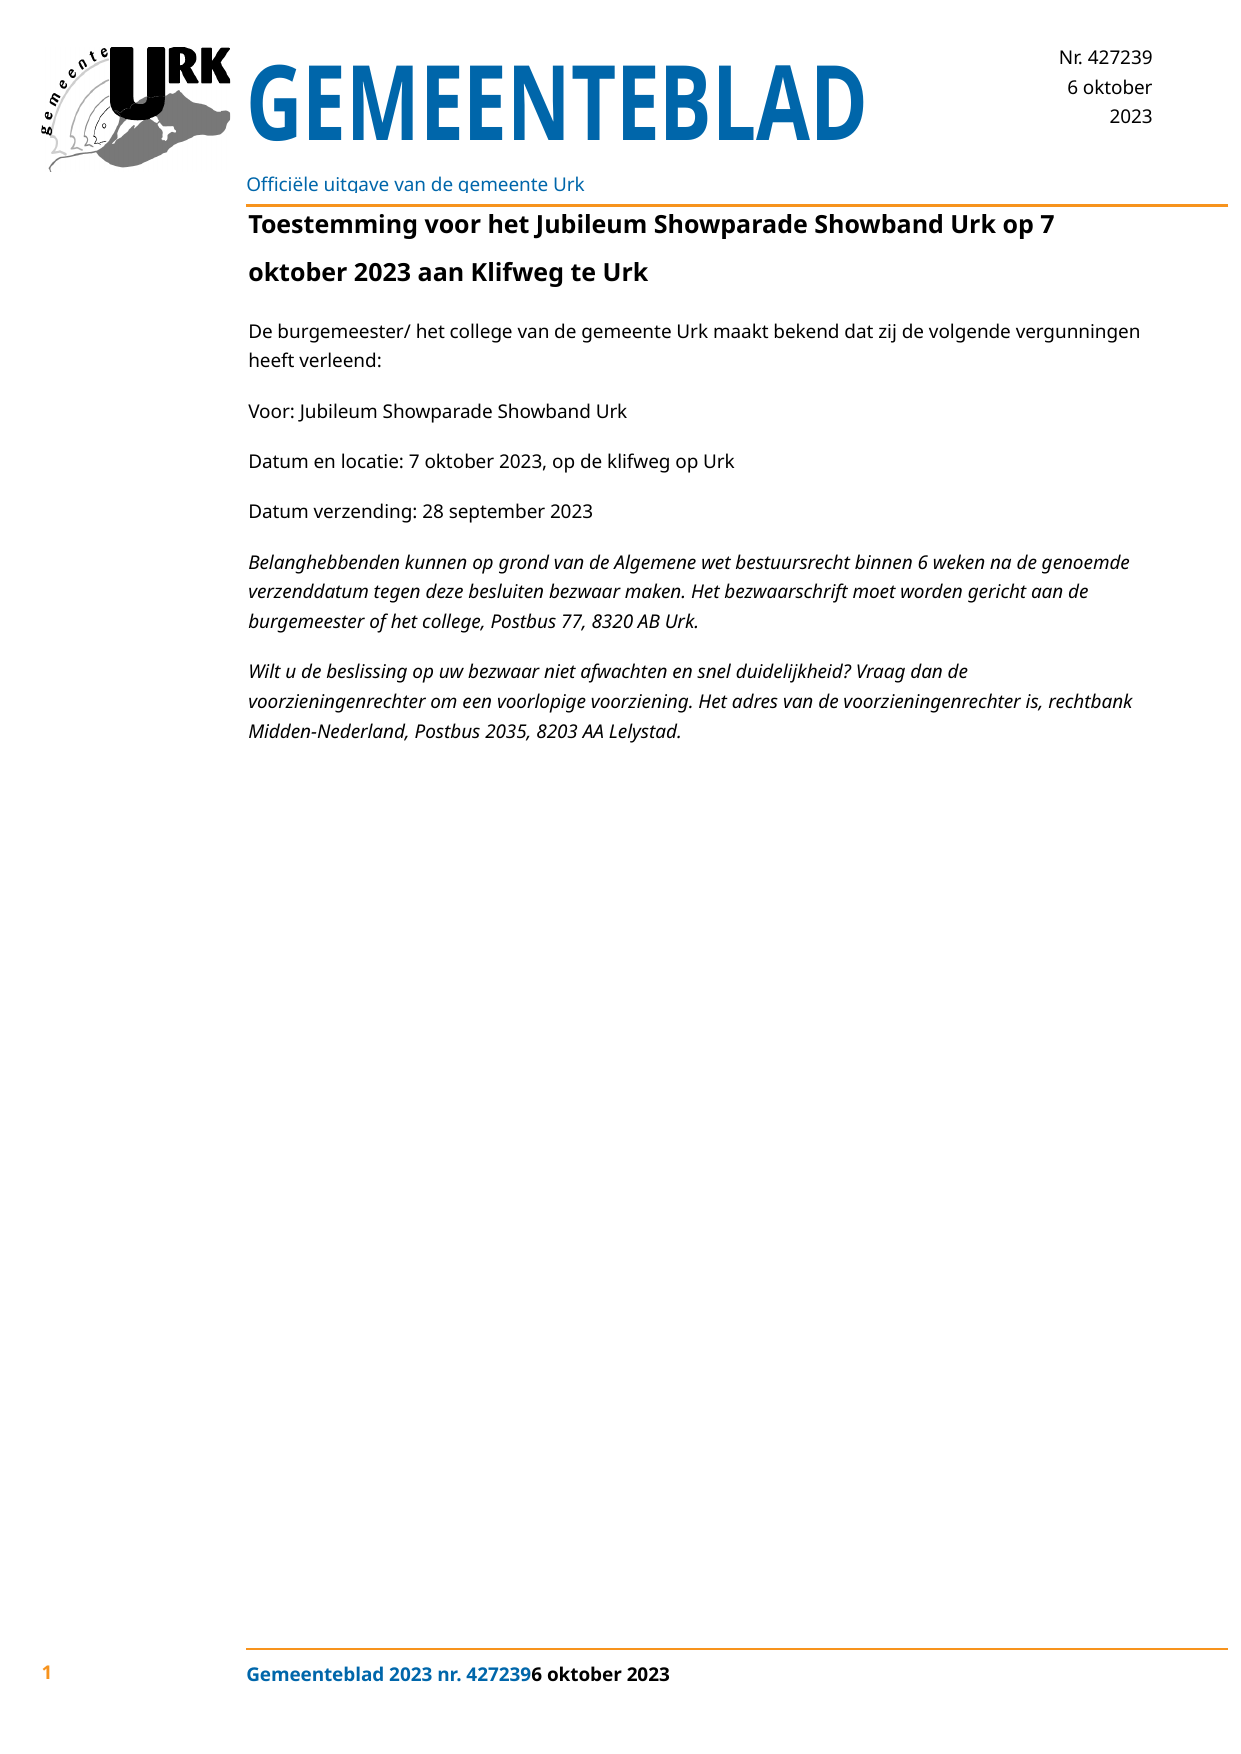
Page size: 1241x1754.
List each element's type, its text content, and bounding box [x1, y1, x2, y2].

text Datum en locatie: 7 oktober 2023, op de klifweg op Urk [248, 448, 1152, 474]
text De burgemeester/ het college van de gemeente Urk maakt bekend dat zij de volgende vergunningen heeft verleend: [248, 318, 1152, 373]
text Toestemming voor het Jubileum Showparade Showband Urk op 7 oktober 2023 aan Klifweg te Urk [248, 207, 1152, 288]
text Voor: Jubileum Showparade Showband Urk [248, 398, 1152, 424]
picture [41, 47, 231, 172]
text Datum verzending: 28 september 2023 [248, 499, 1152, 524]
text Wilt u de beslissing op uw bezwaar niet afwachten en snel duidelijkheid? Vraag dan de voorzieningenrechter om een voorlopige voorziening. Het adres van de voorzieningenrechter is, rechtbank Midden-Nederland, Postbus 2035, 8203 AA Lelystad. [248, 659, 1152, 744]
text Belanghebbenden kunnen op grond van de Algemene wet bestuursrecht binnen 6 weken na de genoemde verzenddatum tegen deze besluiten bezwaar maken. Het bezwaarschrift moet worden gericht aan de burgemeester of het college, Postbus 77, 8320 AB Urk. [248, 549, 1152, 634]
